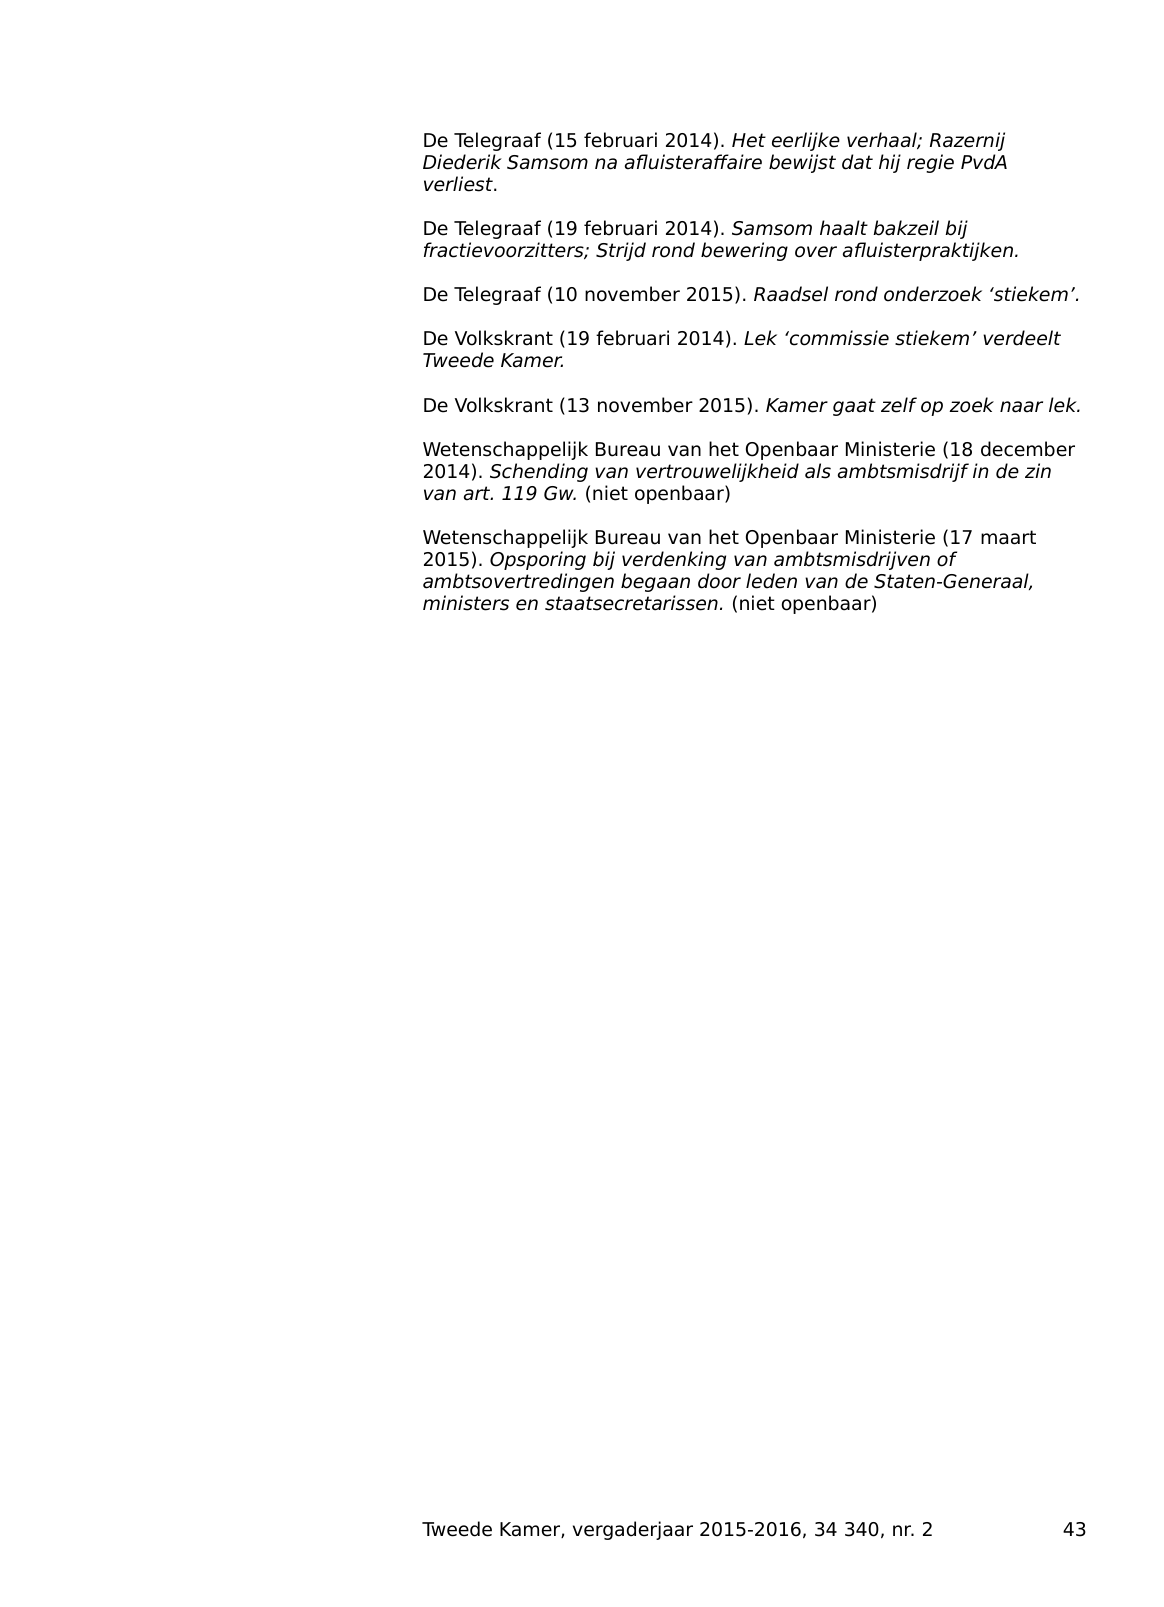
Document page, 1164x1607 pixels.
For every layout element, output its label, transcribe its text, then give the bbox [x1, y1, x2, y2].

text Wetenschappelijk Bureau van het Openbaar Ministerie (18 december 2014). Schending van vertrouwelijkheid als ambtsmisdrijf in de zin van art. 119 Gw. (niet openbaar) [422, 439, 1087, 504]
text De Volkskrant (19 februari 2014). Lek ‘commissie stiekem’ verdeelt Tweede Kamer. [422, 328, 1087, 372]
text De Telegraaf (10 november 2015). Raadsel rond onderzoek ‘stiekem’. [422, 284, 1087, 306]
text Wetenschappelijk Bureau van het Openbaar Ministerie (17 maart 2015). Opsporing bij verdenking van ambtsmisdrijven of ambtsovertredingen begaan door leden van de Staten-Generaal, ministers en staatsecretarissen. (niet openbaar) [422, 527, 1087, 615]
text De Telegraaf (15 februari 2014). Het eerlijke verhaal; Razernij Diederik Samsom na afluisteraffaire bewijst dat hij regie PvdA verliest. [422, 130, 1087, 196]
text De Volkskrant (13 november 2015). Kamer gaat zelf op zoek naar lek. [422, 394, 1087, 416]
text De Telegraaf (19 februari 2014). Samsom haalt bakzeil bij fractievoorzitters; Strijd rond bewering over afluisterpraktijken. [422, 218, 1087, 262]
